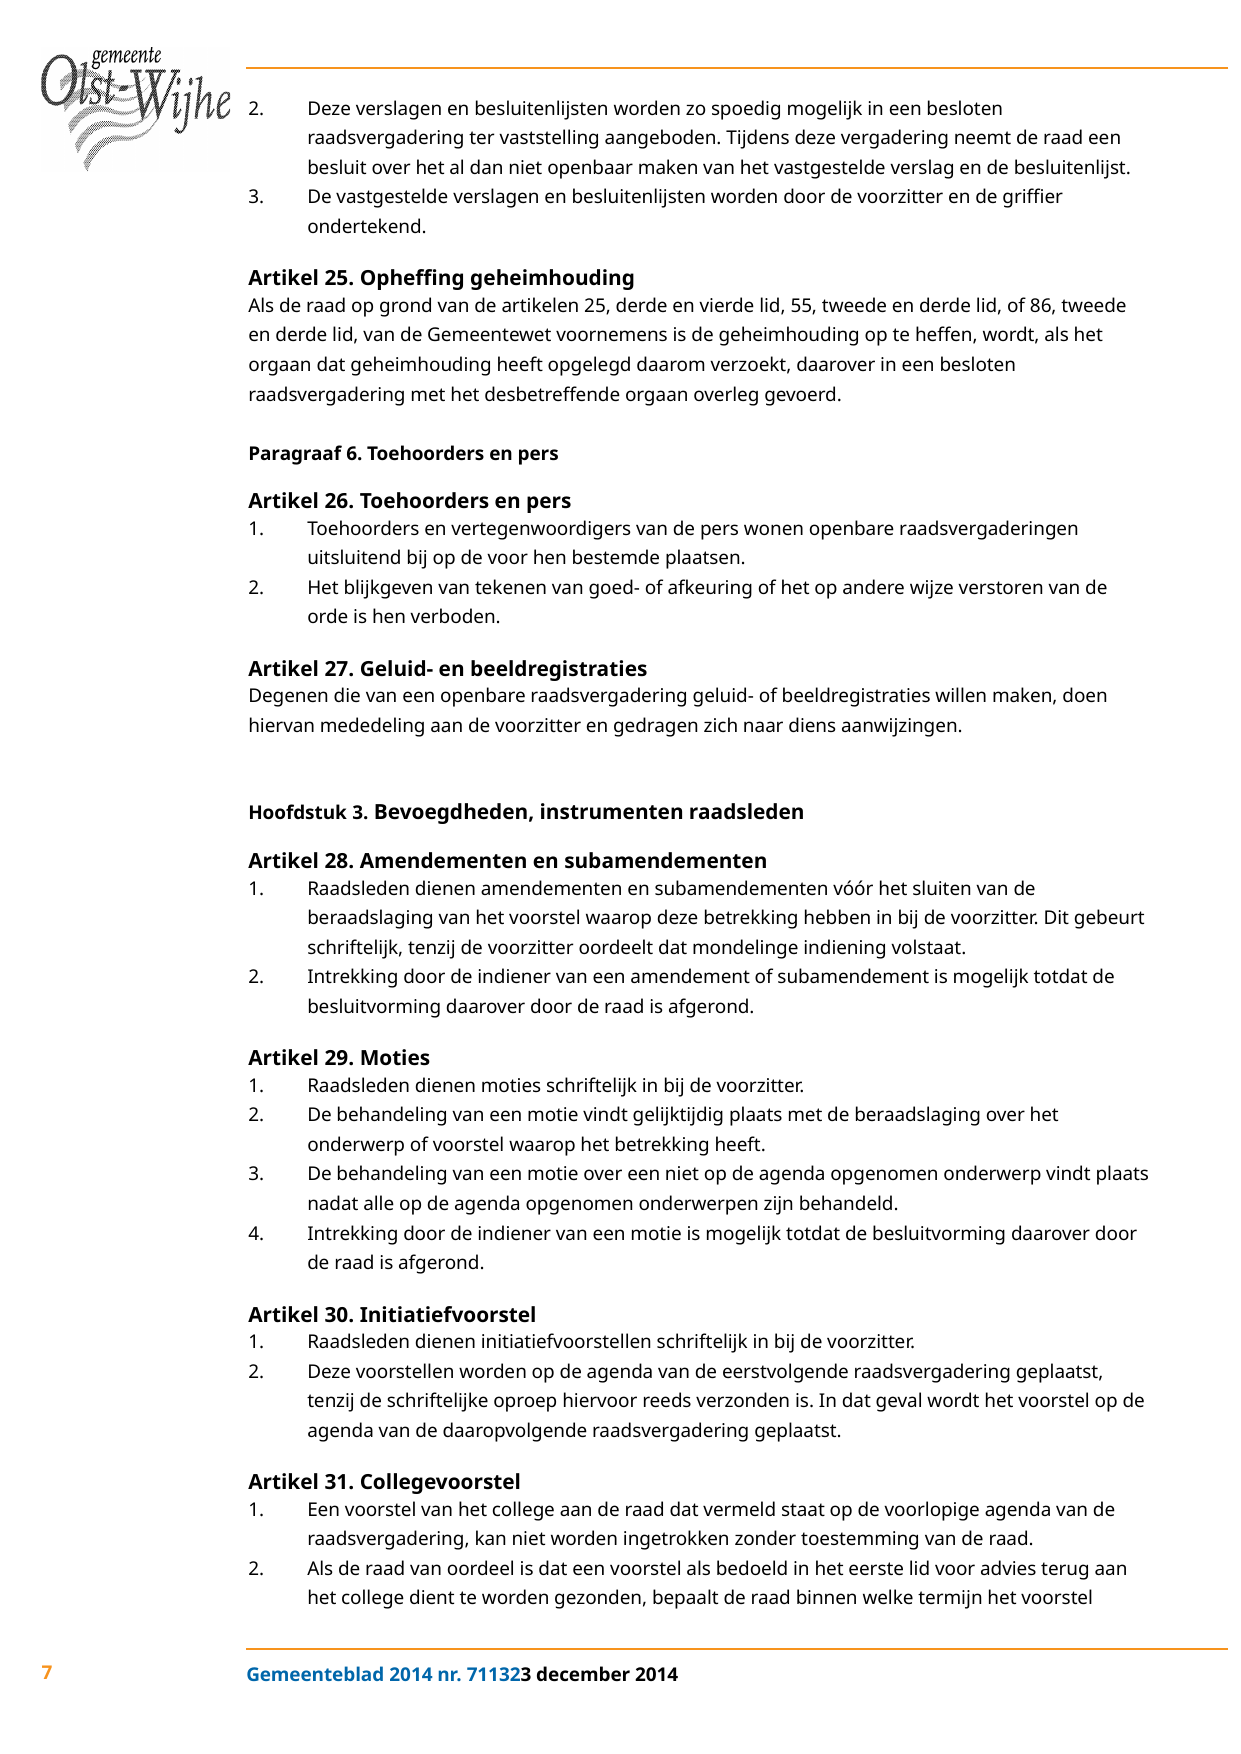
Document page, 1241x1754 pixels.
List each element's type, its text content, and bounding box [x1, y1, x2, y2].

text Artikel 26. Toehoorders en pers [248, 486, 1152, 515]
list De behandeling van een motie over een niet op de agenda opgenomen onderwerp vindt plaats nadat alle op de agenda opgenomen onderwerpen zijn behandeld. [248, 1161, 1152, 1216]
list Raadsleden dienen moties schriftelijk in bij de voorzitter. [248, 1072, 1152, 1098]
list De behandeling van een motie vindt gelijktijdig plaats met de beraadslaging over het onderwerp of voorstel waarop het betrekking heeft. [248, 1101, 1152, 1157]
text Als de raad op grond van de artikelen 25, derde en vierde lid, 55, tweede en derde lid, of 86, tweede en derde lid, van de Gemeentewet voornemens is de geheimhouding op te heffen, wordt, als het orgaan dat geheimhouding heeft opgelegd daarom verzoekt, daarover in een besloten raadsvergadering met het desbetreffende orgaan overleg gevoerd. [248, 292, 1152, 406]
picture [41, 47, 231, 172]
list Deze verslagen en besluitenlijsten worden zo spoedig mogelijk in een besloten raadsvergadering ter vaststelling aangeboden. Tijdens deze vergadering neemt de raad een besluit over het al dan niet openbaar maken van het vastgestelde verslag en de besluitenlijst. [248, 95, 1152, 180]
text Artikel 29. Moties [248, 1043, 1152, 1072]
text Paragraaf 6. Toehoorders en pers [248, 440, 1152, 466]
text Artikel 31. Collegevoorstel [248, 1467, 1152, 1496]
text Artikel 28. Amendementen en subamendementen [248, 846, 1152, 875]
list Toehoorders en vertegenwoordigers van de pers wonen openbare raadsvergaderingen uitsluitend bij op de voor hen bestemde plaatsen. [248, 515, 1152, 570]
text Hoofdstuk 3. Bevoegdheden, instrumenten raadsleden [248, 797, 1152, 825]
list De vastgestelde verslagen en besluitenlijsten worden door de voorzitter en de griffier ondertekend. [248, 183, 1152, 239]
text Degenen die van een openbare raadsvergadering geluid- of beeldregistraties willen maken, doen hiervan mededeling aan de voorzitter en gedragen zich naar diens aanwijzingen. [248, 682, 1152, 738]
list Het blijkgeven van tekenen van goed- of afkeuring of het op andere wijze verstoren van de orde is hen verboden. [248, 574, 1152, 629]
list Deze voorstellen worden op de agenda van de eerstvolgende raadsvergadering geplaatst, tenzij de schriftelijke oproep hiervoor reeds verzonden is. In dat geval wordt het voorstel op de agenda van de daaropvolgende raadsvergadering geplaatst. [248, 1358, 1152, 1443]
text Artikel 25. Opheffing geheimhouding [248, 263, 1152, 292]
list Raadsleden dienen initiatiefvoorstellen schriftelijk in bij de voorzitter. [248, 1328, 1152, 1354]
list Intrekking door de indiener van een amendement of subamendement is mogelijk totdat de besluitvorming daarover door de raad is afgerond. [248, 963, 1152, 1019]
list Intrekking door de indiener van een motie is mogelijk totdat de besluitvorming daarover door de raad is afgerond. [248, 1220, 1152, 1275]
list Als de raad van oordeel is dat een voorstel als bedoeld in het eerste lid voor advies terug aan het college dient te worden gezonden, bepaalt de raad binnen welke termijn het voorstel [248, 1555, 1152, 1610]
list Een voorstel van het college aan de raad dat vermeld staat op de voorlopige agenda van de raadsvergadering, kan niet worden ingetrokken zonder toestemming van de raad. [248, 1496, 1152, 1551]
text Artikel 30. Initiatiefvoorstel [248, 1300, 1152, 1328]
list Raadsleden dienen amendementen en subamendementen vóór het sluiten van de beraadslaging van het voorstel waarop deze betrekking hebben in bij de voorzitter. Dit gebeurt schriftelijk, tenzij de voorzitter oordeelt dat mondelinge indiening volstaat. [248, 875, 1152, 959]
text Artikel 27. Geluid- en beeldregistraties [248, 654, 1152, 682]
